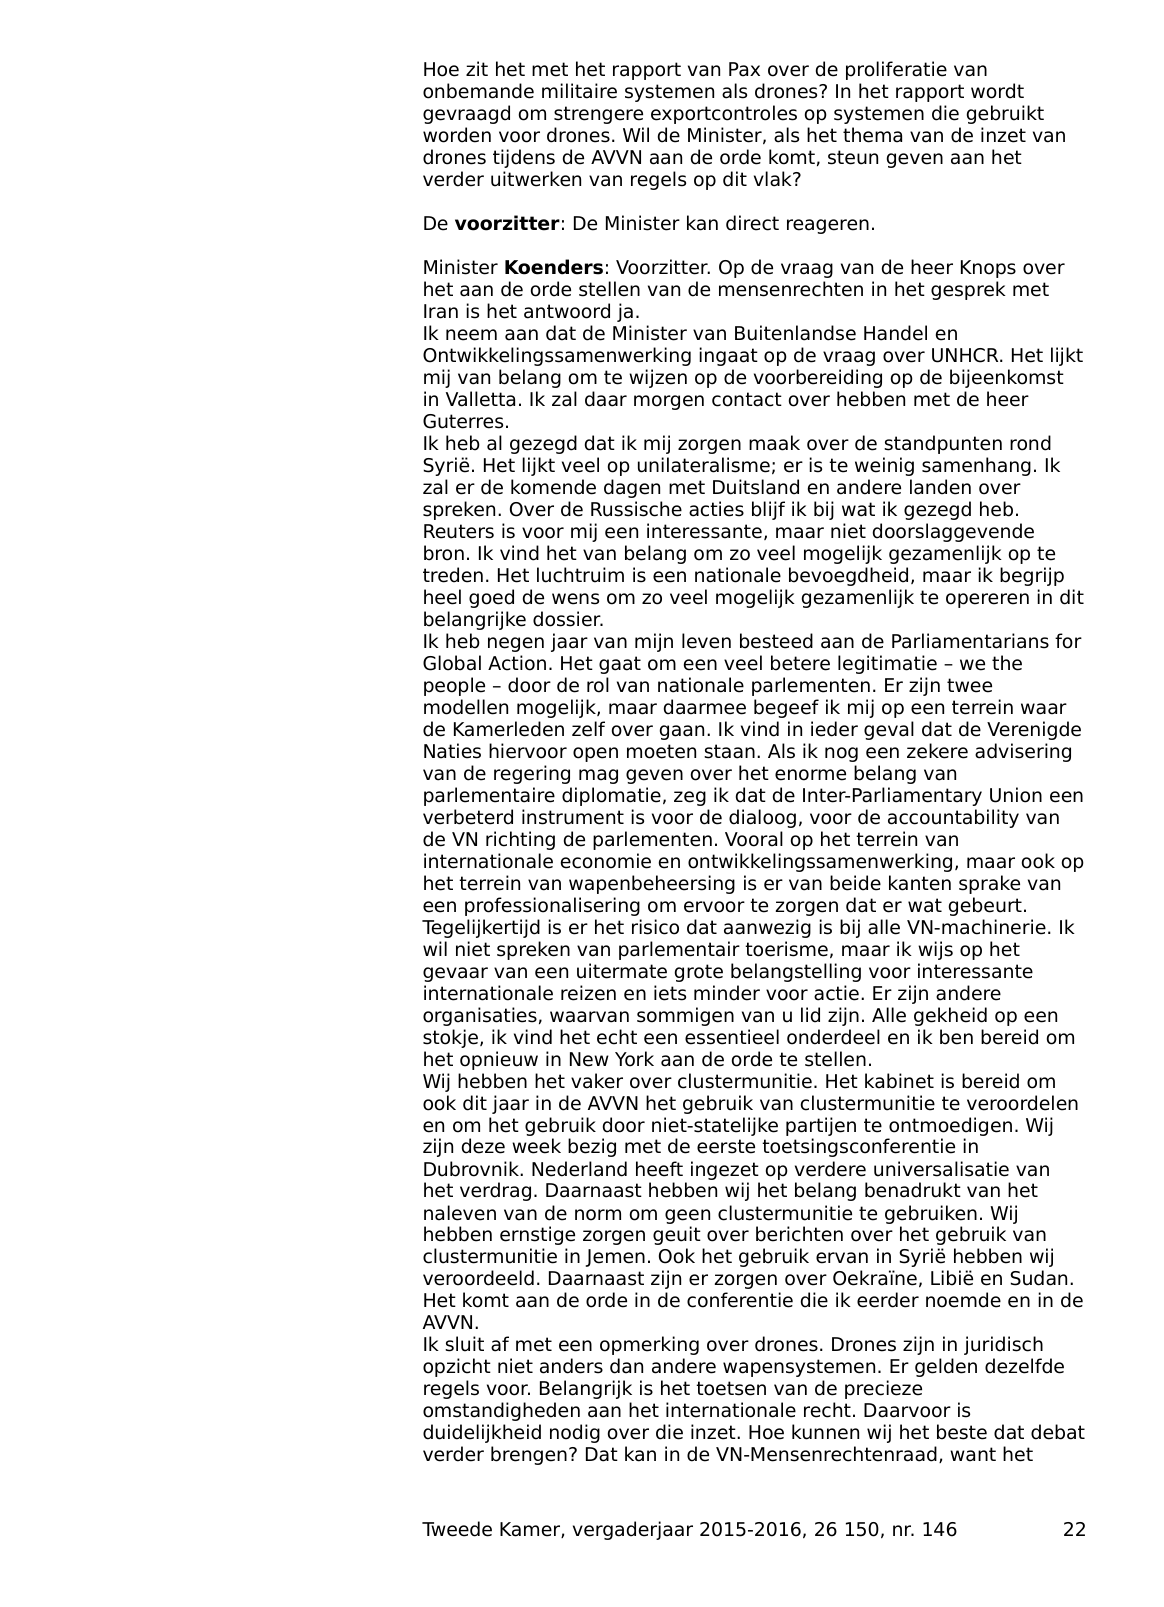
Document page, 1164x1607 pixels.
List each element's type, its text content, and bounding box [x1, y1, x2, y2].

text Ik heb al gezegd dat ik mij zorgen maak over de standpunten rond Syrië. Het lijkt veel op unilateralisme; er is te weinig samenhang. Ik zal er de komende dagen met Duitsland en andere landen over spreken. Over de Russische acties blijf ik bij wat ik gezegd heb. Reuters is voor mij een interessante, maar niet doorslaggevende bron. Ik vind het van belang om zo veel mogelijk gezamenlijk op te treden. Het luchtruim is een nationale bevoegdheid, maar ik begrijp heel goed de wens om zo veel mogelijk gezamenlijk te opereren in dit belangrijke dossier. [422, 433, 1087, 631]
text Ik neem aan dat de Minister van Buitenlandse Handel en Ontwikkelingssamenwerking ingaat op de vraag over UNHCR. Het lijkt mij van belang om te wijzen op de voorbereiding op de bijeenkomst in Valletta. Ik zal daar morgen contact over hebben met de heer Guterres. [422, 323, 1087, 433]
text Wij hebben het vaker over clustermunitie. Het kabinet is bereid om ook dit jaar in de AVVN het gebruik van clustermunitie te veroordelen en om het gebruik door niet-statelijke partijen te ontmoedigen. Wij zijn deze week bezig met de eerste toetsingsconferentie in Dubrovnik. Nederland heeft ingezet op verdere universalisatie van het verdrag. Daarnaast hebben wij het belang benadrukt van het naleven van de norm om geen clustermunitie te gebruiken. Wij hebben ernstige zorgen geuit over berichten over het gebruik van clustermunitie in Jemen. Ook het gebruik ervan in Syrië hebben wij veroordeeld. Daarnaast zijn er zorgen over Oekraïne, Libië en Sudan. Het komt aan de orde in de conferentie die ik eerder noemde en in de AVVN. [422, 1071, 1087, 1334]
text Ik heb negen jaar van mijn leven besteed aan de Parliamentarians for Global Action. Het gaat om een veel betere legitimatie – we the people – door de rol van nationale parlementen. Er zijn twee modellen mogelijk, maar daarmee begeef ik mij op een terrein waar de Kamerleden zelf over gaan. Ik vind in ieder geval dat de Verenigde Naties hiervoor open moeten staan. Als ik nog een zekere advisering van de regering mag geven over het enorme belang van parlementaire diplomatie, zeg ik dat de Inter-Parliamentary Union een verbeterd instrument is voor de dialoog, voor de accountability van de VN richting de parlementen. Vooral op het terrein van internationale economie en ontwikkelingssamenwerking, maar ook op het terrein van wapenbeheersing is er van beide kanten sprake van een professionalisering om ervoor te zorgen dat er wat gebeurt. Tegelijkertijd is er het risico dat aanwezig is bij alle VN-machinerie. Ik wil niet spreken van parlementair toerisme, maar ik wijs op het gevaar van een uitermate grote belangstelling voor interessante internationale reizen en iets minder voor actie. Er zijn andere organisaties, waarvan sommigen van u lid zijn. Alle gekheid op een stokje, ik vind het echt een essentieel onderdeel en ik ben bereid om het opnieuw in New York aan de orde te stellen. [422, 631, 1087, 1071]
text De voorzitter: De Minister kan direct reageren. [422, 213, 1087, 235]
text Minister Koenders: Voorzitter. Op de vraag van de heer Knops over het aan de orde stellen van de mensenrechten in het gesprek met Iran is het antwoord ja. [422, 257, 1087, 323]
text Hoe zit het met het rapport van Pax over de proliferatie van onbemande militaire systemen als drones? In het rapport wordt gevraagd om strengere exportcontroles op systemen die gebruikt worden voor drones. Wil de Minister, als het thema van de inzet van drones tijdens de AVVN aan de orde komt, steun geven aan het verder uitwerken van regels op dit vlak? [422, 59, 1087, 191]
text Ik sluit af met een opmerking over drones. Drones zijn in juridisch opzicht niet anders dan andere wapensystemen. Er gelden dezelfde regels voor. Belangrijk is het toetsen van de precieze omstandigheden aan het internationale recht. Daarvoor is duidelijkheid nodig over die inzet. Hoe kunnen wij het beste dat debat verder brengen? Dat kan in de VN-Mensenrechtenraad, want het [422, 1334, 1087, 1466]
